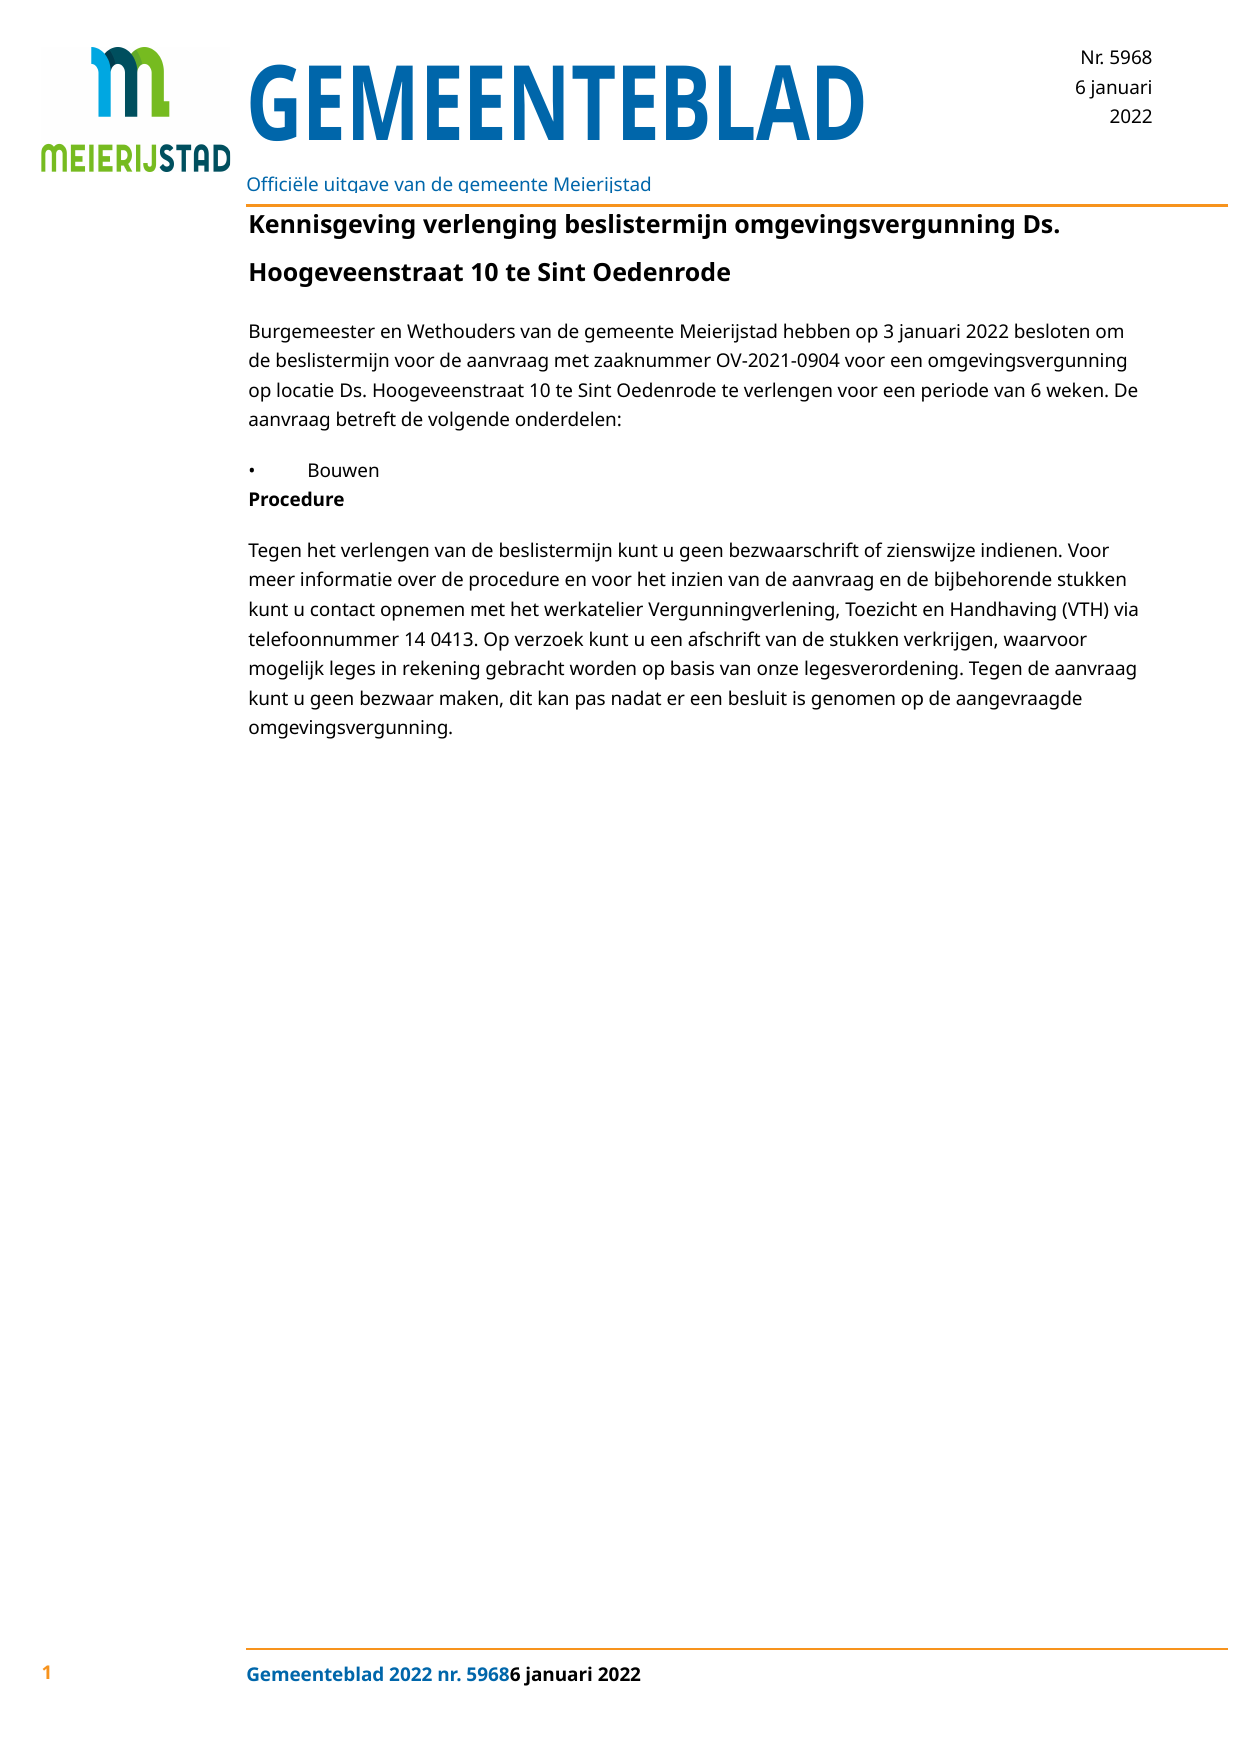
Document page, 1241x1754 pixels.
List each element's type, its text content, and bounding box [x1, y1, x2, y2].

text Kennisgeving verlenging beslistermijn omgevingsvergunning Ds. Hoogeveenstraat 10 te Sint Oedenrode [248, 207, 1152, 288]
picture [41, 47, 231, 172]
text Procedure [248, 487, 1152, 512]
text Tegen het verlengen van de beslistermijn kunt u geen bezwaarschrift of zienswijze indienen. Voor meer informatie over de procedure en voor het inzien van de aanvraag en de bijbehorende stukken kunt u contact opnemen met het werkatelier Vergunningverlening, Toezicht en Handhaving (VTH) via telefoonnummer 14 0413. Op verzoek kunt u een afschrift van de stukken verkrijgen, waarvoor mogelijk leges in rekening gebracht worden op basis van onze legesverordening. Tegen de aanvraag kunt u geen bezwaar maken, dit kan pas nadat er een besluit is genomen op de aangevraagde omgevingsvergunning. [248, 537, 1152, 740]
list Bouwen [248, 457, 1152, 483]
text Burgemeester en Wethouders van de gemeente Meierijstad hebben op 3 januari 2022 besloten om de beslistermijn voor de aanvraag met zaaknummer OV-2021-0904 voor een omgevingsvergunning op locatie Ds. Hoogeveenstraat 10 te Sint Oedenrode te verlengen voor een periode van 6 weken. De aanvraag betreft de volgende onderdelen: [248, 318, 1152, 432]
